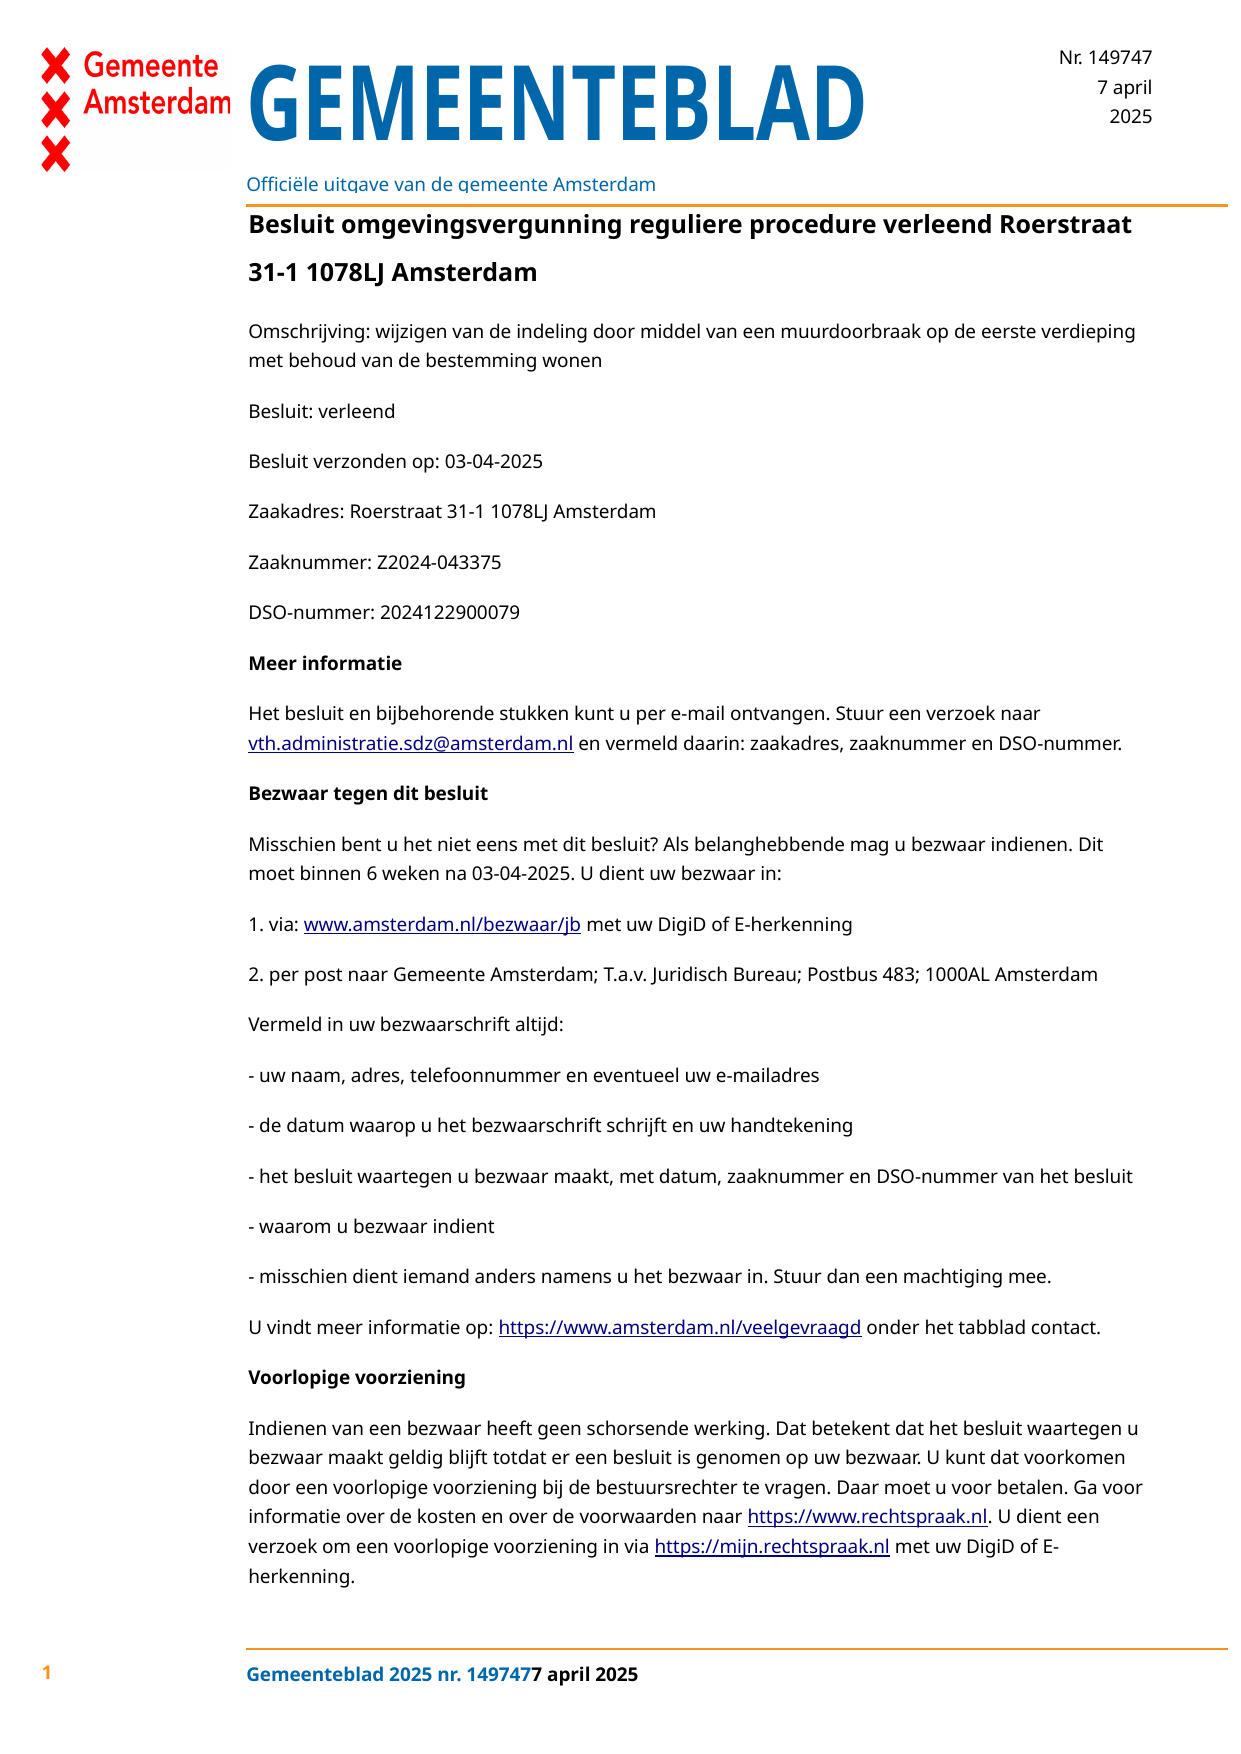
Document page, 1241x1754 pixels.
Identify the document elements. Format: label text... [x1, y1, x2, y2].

text Omschrijving: wijzigen van de indeling door middel van een muurdoorbraak op de eerste verdieping met behoud van de bestemming wonen [248, 318, 1152, 373]
text Het besluit en bijbehorende stukken kunt u per e-mail ontvangen. Stuur een verzoek naar vth.administratie.sdz@amsterdam.nl en vermeld daarin: zaakadres, zaaknummer en DSO-nummer. [248, 700, 1152, 756]
text - uw naam, adres, telefoonnummer en eventueel uw e-mailadres [248, 1062, 1152, 1088]
text Bezwaar tegen dit besluit [248, 780, 1152, 806]
text DSO-nummer: 2024122900079 [248, 599, 1152, 625]
text - de datum waarop u het bezwaarschrift schrijft en uw handtekening [248, 1112, 1152, 1138]
text Vermeld in uw bezwaarschrift altijd: [248, 1012, 1152, 1037]
text - het besluit waartegen u bezwaar maakt, met datum, zaaknummer en DSO-nummer van het besluit [248, 1163, 1152, 1189]
text Zaakadres: Roerstraat 31-1 1078LJ Amsterdam [248, 499, 1152, 524]
text 1. via: www.amsterdam.nl/bezwaar/jb met uw DigiD of E-herkenning [248, 911, 1152, 937]
text 2. per post naar Gemeente Amsterdam; T.a.v. Juridisch Bureau; Postbus 483; 1000AL Amsterdam [248, 961, 1152, 987]
text Indienen van een bezwaar heeft geen schorsende werking. Dat betekent dat het besluit waartegen u bezwaar maakt geldig blijft totdat er een besluit is genomen op uw bezwaar. U kunt dat voorkomen door een voorlopige voorziening bij de bestuursrechter te vragen. Daar moet u voor betalen. Ga voor informatie over de kosten en over de voorwaarden naar https://www.rechtspraak.nl. U dient een verzoek om een voorlopige voorziening in via https://mijn.rechtspraak.nl met uw DigiD of E-herkenning. [248, 1415, 1152, 1589]
text - waarom u bezwaar indient [248, 1213, 1152, 1239]
text Besluit verzonden op: 03-04-2025 [248, 448, 1152, 474]
picture [41, 47, 231, 172]
text Besluit omgevingsvergunning reguliere procedure verleend Roerstraat 31-1 1078LJ Amsterdam [248, 207, 1152, 288]
text Besluit: verleend [248, 398, 1152, 424]
text Misschien bent u het niet eens met dit besluit? Als belanghebbende mag u bezwaar indienen. Dit moet binnen 6 weken na 03-04-2025. U dient uw bezwaar in: [248, 831, 1152, 886]
text U vindt meer informatie op: https://www.amsterdam.nl/veelgevraagd onder het tabblad contact. [248, 1314, 1152, 1340]
text Meer informatie [248, 650, 1152, 676]
text Voorlopige voorziening [248, 1364, 1152, 1390]
text - misschien dient iemand anders namens u het bezwaar in. Stuur dan een machtiging mee. [248, 1264, 1152, 1289]
text Zaaknummer: Z2024-043375 [248, 549, 1152, 575]
